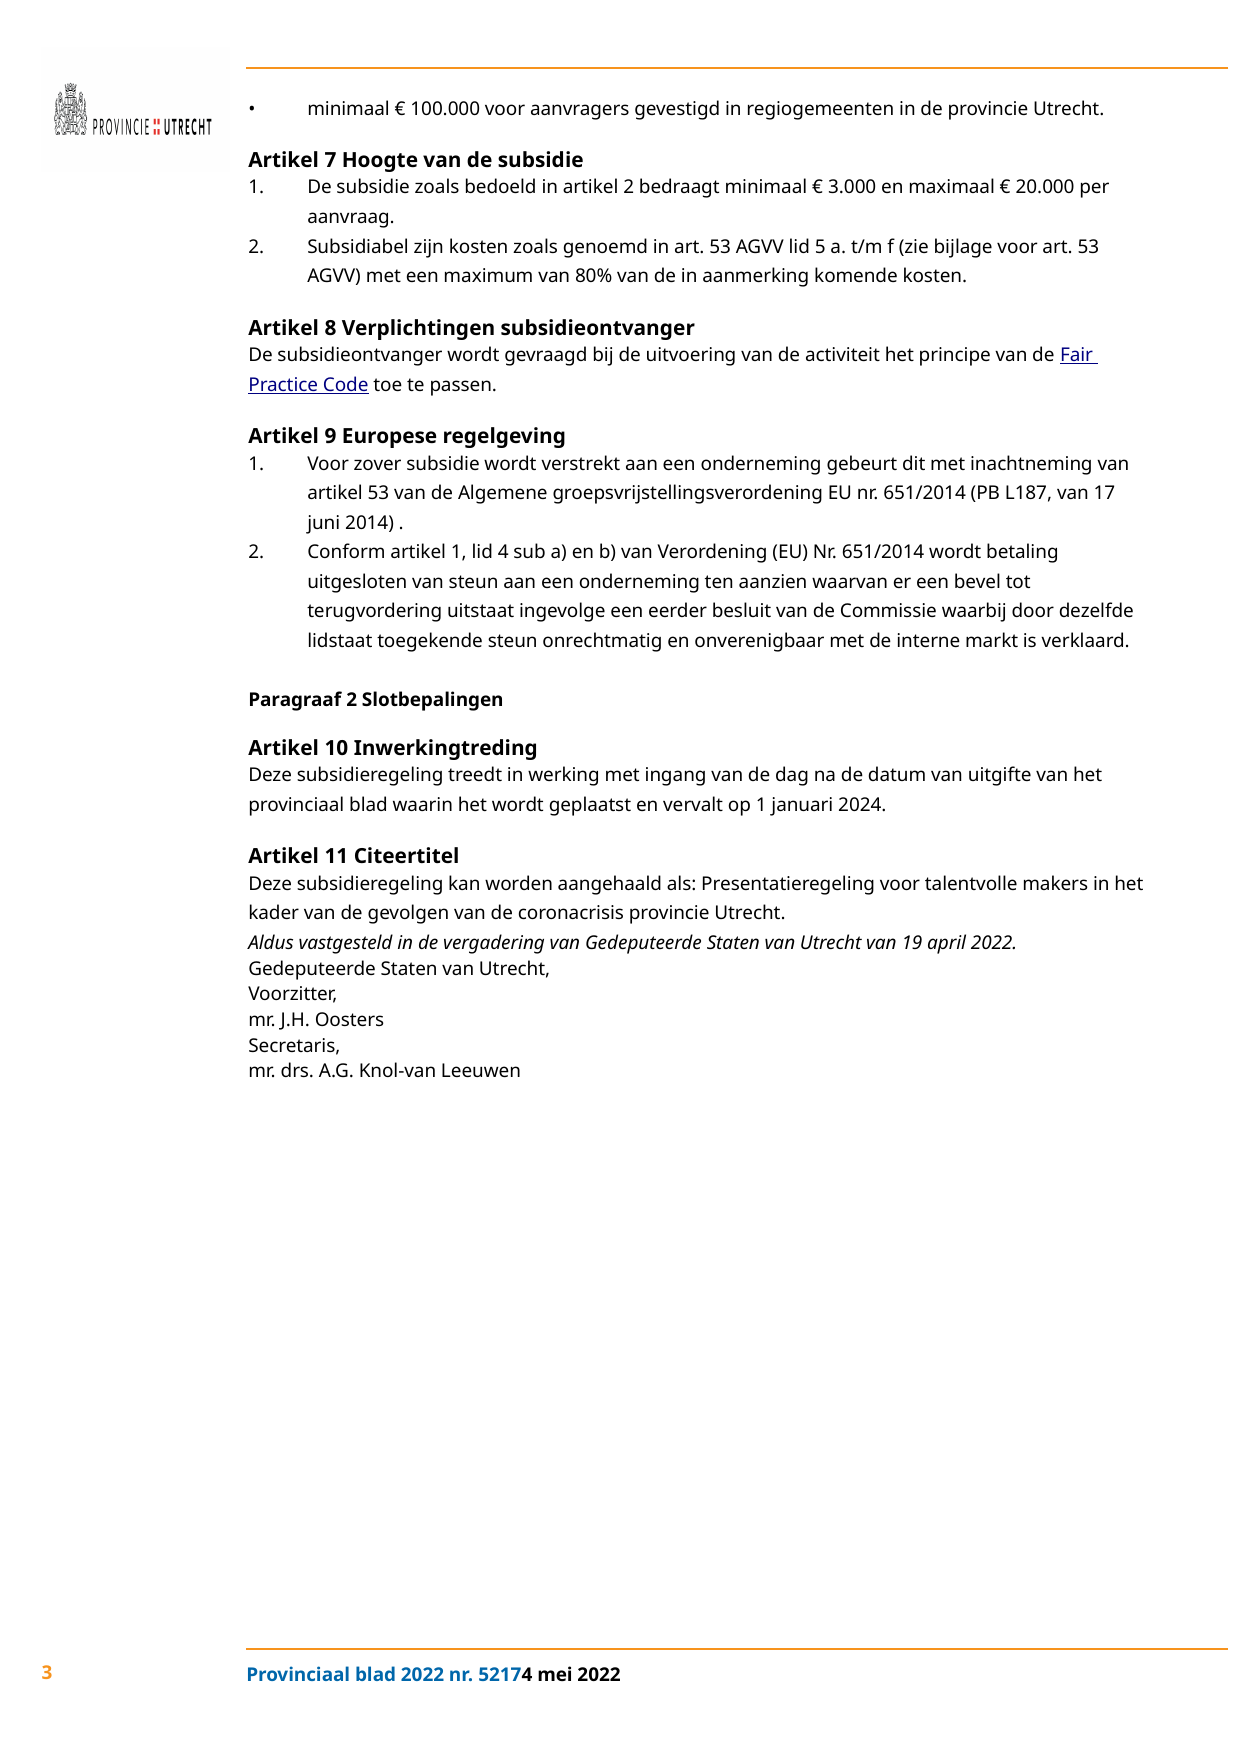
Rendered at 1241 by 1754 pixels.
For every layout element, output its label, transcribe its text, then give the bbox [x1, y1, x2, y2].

text Paragraaf 2 Slotbepalingen [248, 686, 1152, 712]
text mr. drs. A.G. Knol-van Leeuwen [248, 1058, 1152, 1083]
list Subsidiabel zijn kosten zoals genoemd in art. 53 AGVV lid 5 a. t/m f (zie bijlage voor art. 53 AGVV) met een maximum van 80% van de in aanmerking komende kosten. [248, 233, 1152, 288]
text Voorzitter, [248, 980, 1152, 1006]
text Deze subsidieregeling treedt in werking met ingang van de dag na de datum van uitgifte van het provinciaal blad waarin het wordt geplaatst en vervalt op 1 januari 2024. [248, 761, 1152, 817]
text De subsidieontvanger wordt gevraagd bij de uitvoering van de activiteit het principe van de Fair Practice Code toe te passen. [248, 341, 1152, 397]
text Artikel 7 Hoogte van de subsidie [248, 145, 1152, 174]
text Artikel 11 Citeertitel [248, 841, 1152, 870]
list minimaal € 100.000 voor aanvragers gevestigd in regiogemeenten in de provincie Utrecht. [248, 95, 1152, 121]
list Voor zover subsidie wordt verstrekt aan een onderneming gebeurt dit met inachtneming van artikel 53 van de Algemene groepsvrijstellingsverordening EU nr. 651/2014 (PB L187, van 17 juni 2014) . [248, 450, 1152, 534]
list De subsidie zoals bedoeld in artikel 2 bedraagt minimaal € 3.000 en maximaal € 20.000 per aanvraag. [248, 174, 1152, 229]
text Gedeputeerde Staten van Utrecht, [248, 955, 1152, 980]
text Aldus vastgesteld in de vergadering van Gedeputeerde Staten van Utrecht van 19 april 2022. [248, 929, 1152, 955]
text Secretaris, [248, 1032, 1152, 1058]
text mr. J.H. Oosters [248, 1006, 1152, 1032]
text Artikel 8 Verplichtingen subsidieontvanger [248, 313, 1152, 341]
text Artikel 9 Europese regelgeving [248, 421, 1152, 450]
text Artikel 10 Inwerkingtreding [248, 733, 1152, 761]
list Conform artikel 1, lid 4 sub a) en b) van Verordening (EU) Nr. 651/2014 wordt betaling uitgesloten van steun aan een onderneming ten aanzien waarvan er een bevel tot terugvordering uitstaat ingevolge een eerder besluit van de Commissie waarbij door dezelfde lidstaat toegekende steun onrechtmatig en onverenigbaar met de interne markt is verklaard. [248, 538, 1152, 653]
text Deze subsidieregeling kan worden aangehaald als: Presentatieregeling voor talentvolle makers in het kader van de gevolgen van de coronacrisis provincie Utrecht. [248, 870, 1152, 925]
picture [41, 47, 231, 172]
